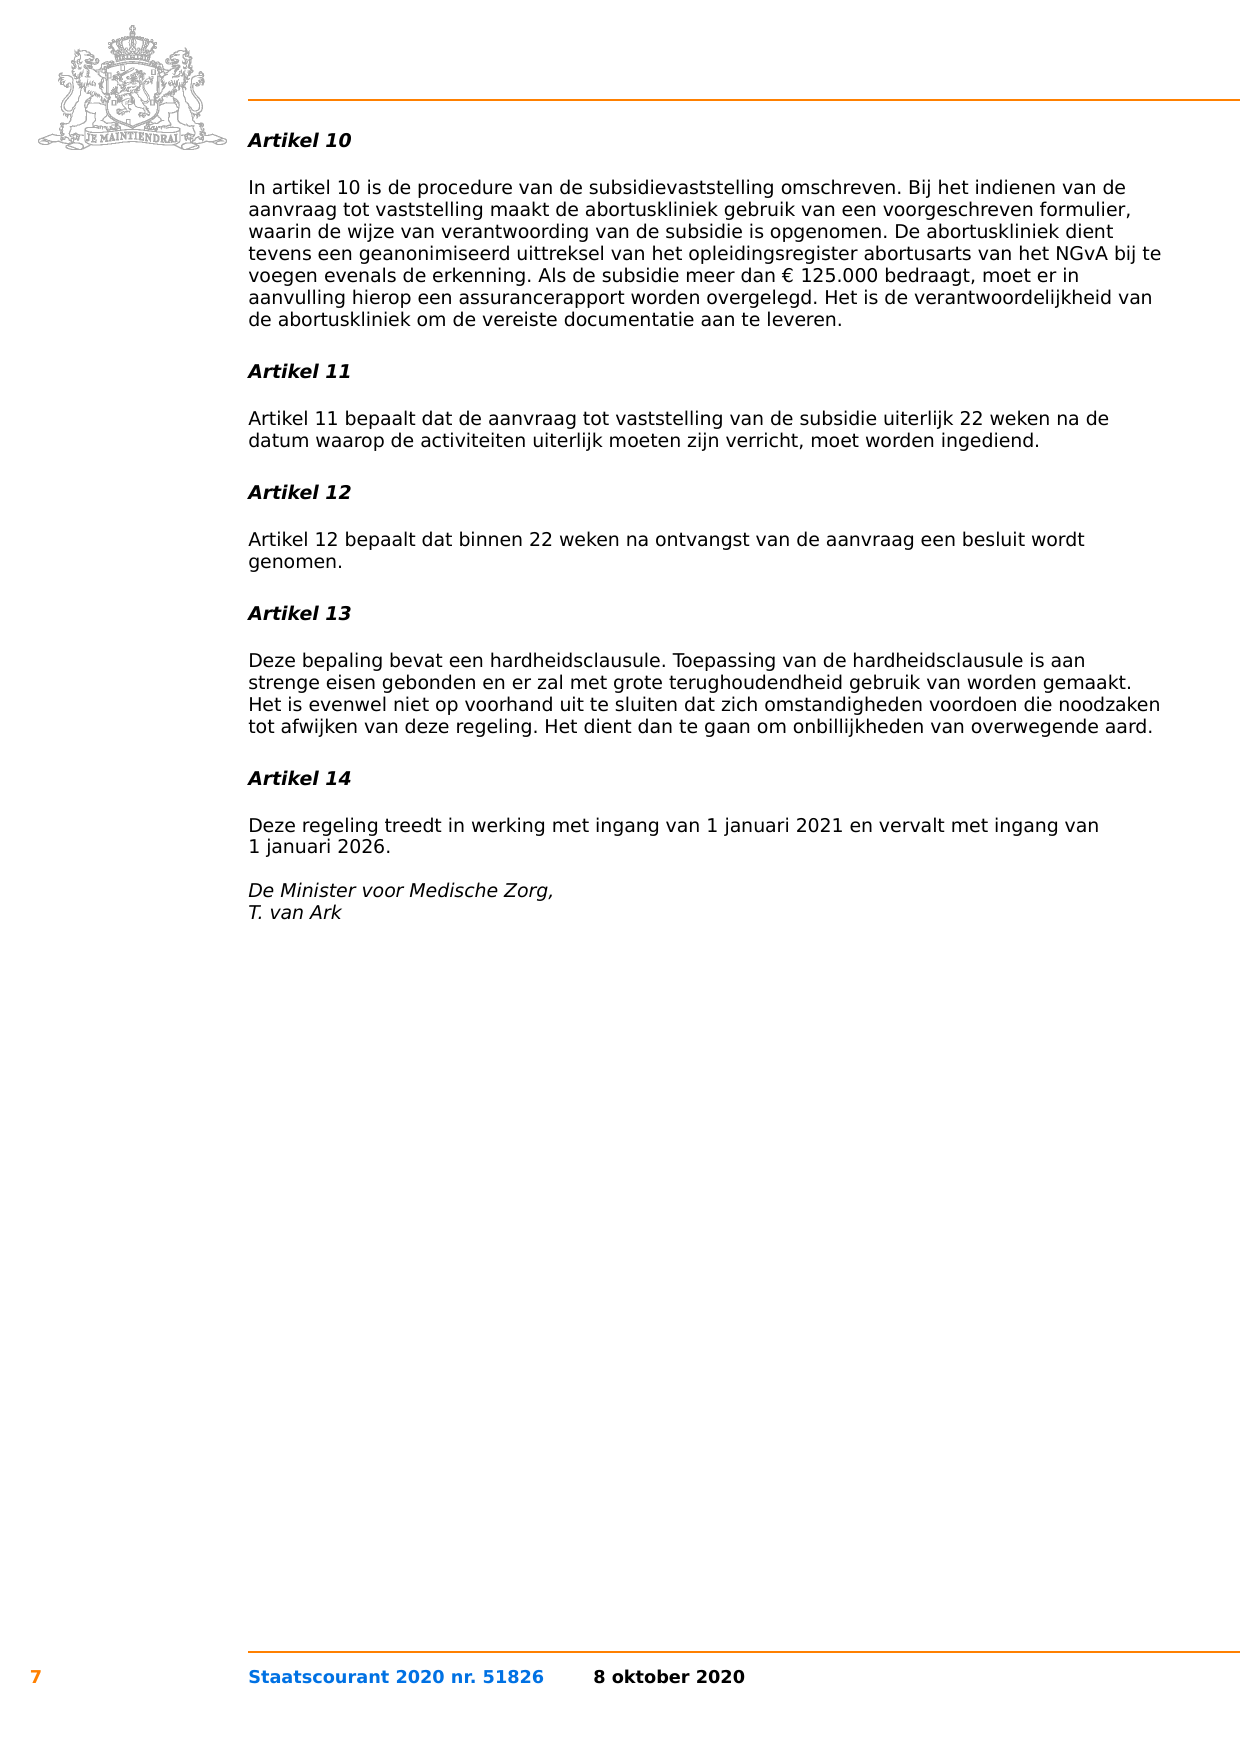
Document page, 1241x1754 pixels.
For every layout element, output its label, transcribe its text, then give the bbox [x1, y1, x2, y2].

subtitle Artikel 13 [248, 603, 1163, 624]
text Artikel 12 bepaalt dat binnen 22 weken na ontvangst van de aanvraag een besluit wordt genomen. [248, 529, 1163, 573]
text Artikel 11 bepaalt dat de aanvraag tot vaststelling van de subsidie uiterlijk 22 weken na de datum waarop de activiteiten uiterlijk moeten zijn verricht, moet worden ingediend. [248, 408, 1163, 452]
text In artikel 10 is de procedure van de subsidievaststelling omschreven. Bij het indienen van de aanvraag tot vaststelling maakt de abortuskliniek gebruik van een voorgeschreven formulier, waarin de wijze van verantwoording van de subsidie is opgenomen. De abortuskliniek dient tevens een geanonimiseerd uittreksel van het opleidingsregister abortusarts van het NGvA bij te voegen evenals de erkenning. Als de subsidie meer dan € 125.000 bedraagt, moet er in aanvulling hierop een assurancerapport worden overgelegd. Het is de verantwoordelijkheid van de abortuskliniek om de vereiste documentatie aan te leveren. [248, 177, 1163, 331]
text De Minister voor Medische Zorg, T. van Ark [248, 880, 1163, 924]
subtitle Artikel 12 [248, 482, 1163, 504]
subtitle Artikel 10 [248, 130, 1163, 152]
text Deze regeling treedt in werking met ingang van 1 januari 2021 en vervalt met ingang van 1 januari 2026. [248, 814, 1163, 858]
subtitle Artikel 11 [248, 361, 1163, 383]
subtitle Artikel 14 [248, 767, 1163, 789]
picture [38, 25, 227, 150]
text Deze bepaling bevat een hardheidsclausule. Toepassing van de hardheidsclausule is aan strenge eisen gebonden en er zal met grote terughoudendheid gebruik van worden gemaakt. Het is evenwel niet op voorhand uit te sluiten dat zich omstandigheden voordoen die noodzaken tot afwijken van deze regeling. Het dient dan te gaan om onbillijkheden van overwegende aard. [248, 649, 1163, 737]
